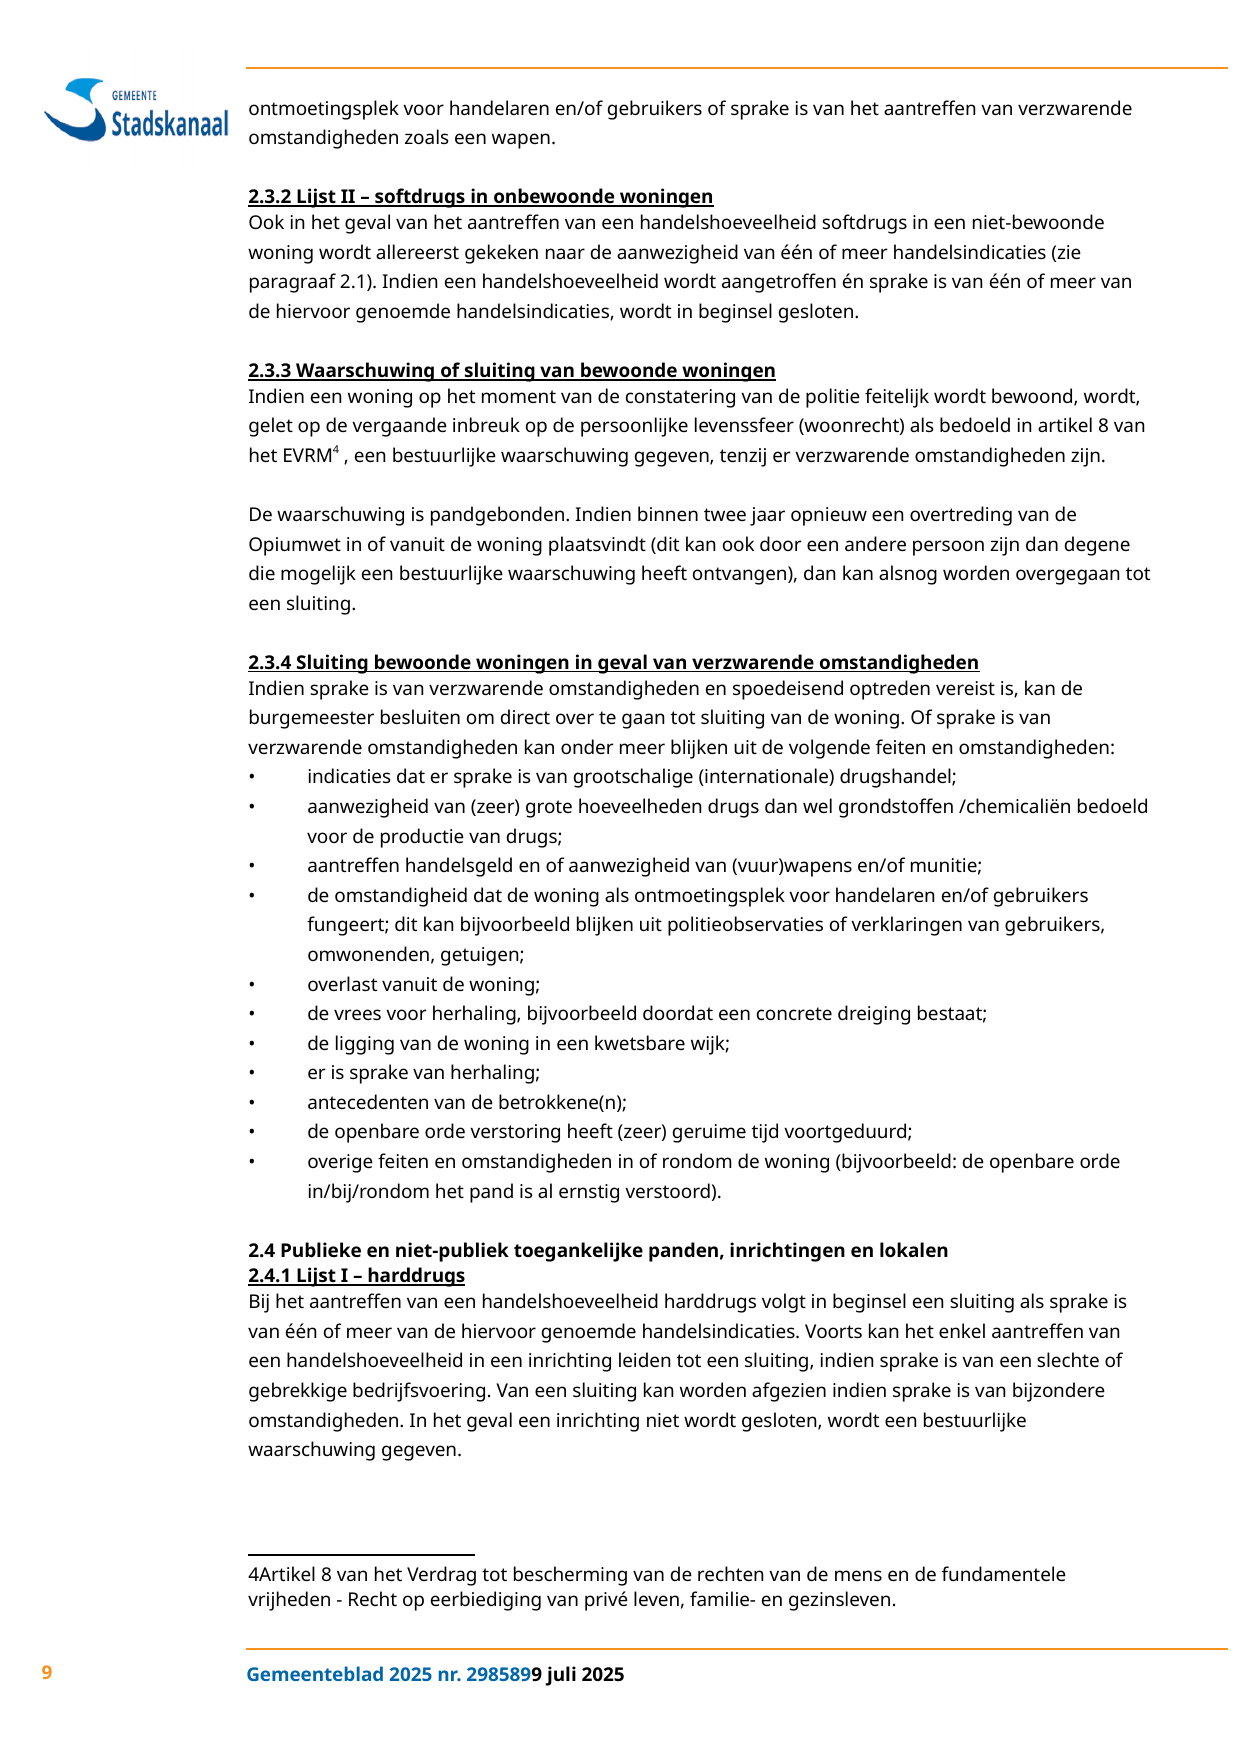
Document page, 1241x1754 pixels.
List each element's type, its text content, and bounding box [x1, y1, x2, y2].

list aantreffen handelsgeld en of aanwezigheid van (vuur)wapens en/of munitie; [248, 852, 1152, 878]
list de omstandigheid dat de woning als ontmoetingsplek voor handelaren en/of gebruikers fungeert; dit kan bijvoorbeeld blijken uit politieobservaties of verklaringen van gebruikers, omwonenden, getuigen; [248, 882, 1152, 967]
text 2.4.1 Lijst I – harddrugs [248, 1263, 1152, 1288]
list er is sprake van herhaling; [248, 1059, 1152, 1085]
text Indien een woning op het moment van de constatering van de politie feitelijk wordt bewoond, wordt, gelet op de vergaande inbreuk op de persoonlijke levenssfeer (woonrecht) als bedoeld in artikel 8 van het EVRM , een bestuurlijke waarschuwing gegeven, tenzij er verzwarende omstandigheden zijn. [248, 383, 1152, 468]
text 2.3.4 Sluiting bewoonde woningen in geval van verzwarende omstandigheden [248, 649, 1152, 675]
list overige feiten en omstandigheden in of rondom de woning (bijvoorbeeld: de openbare orde in/bij/rondom het pand is al ernstig verstoord). [248, 1148, 1152, 1203]
list de vrees voor herhaling, bijvoorbeeld doordat een concrete dreiging bestaat; [248, 1000, 1152, 1026]
text 2.3.2 Lijst II – softdrugs in onbewoonde woningen [248, 183, 1152, 209]
list de openbare orde verstoring heeft (zeer) geruime tijd voortgeduurd; [248, 1119, 1152, 1144]
list antecedenten van de betrokkene(n); [248, 1089, 1152, 1115]
list overlast vanuit de woning; [248, 971, 1152, 996]
text Bij het aantreffen van een handelshoeveelheid harddrugs volgt in beginsel een sluiting als sprake is van één of meer van de hiervoor genoemde handelsindicaties. Voorts kan het enkel aantreffen van een handelshoeveelheid in een inrichting leiden tot een sluiting, indien sprake is van een slechte of gebrekkige bedrijfsvoering. Van een sluiting kan worden afgezien indien sprake is van bijzondere omstandigheden. In het geval een inrichting niet wordt gesloten, wordt een bestuurlijke waarschuwing gegeven. [248, 1288, 1152, 1462]
text Ook in het geval van het aantreffen van een handelshoeveelheid softdrugs in een niet-bewoonde woning wordt allereerst gekeken naar de aanwezigheid van één of meer handelsindicaties (zie paragraaf 2.1). Indien een handelshoeveelheid wordt aangetroffen én sprake is van één of meer van de hiervoor genoemde handelsindicaties, wordt in beginsel gesloten. [248, 209, 1152, 324]
text Indien sprake is van verzwarende omstandigheden en spoedeisend optreden vereist is, kan de burgemeester besluiten om direct over te gaan tot sluiting van de woning. Of sprake is van verzwarende omstandigheden kan onder meer blijken uit de volgende feiten en omstandigheden: [248, 675, 1152, 760]
list indicaties dat er sprake is van grootschalige (internationale) drugshandel; [248, 764, 1152, 789]
list de ligging van de woning in een kwetsbare wijk; [248, 1030, 1152, 1056]
text De waarschuwing is pandgebonden. Indien binnen twee jaar opnieuw een overtreding van de Opiumwet in of vanuit de woning plaatsvindt (dit kan ook door een andere persoon zijn dan degene die mogelijk een bestuurlijke waarschuwing heeft ontvangen), dan kan alsnog worden overgegaan tot een sluiting. [248, 501, 1152, 616]
picture [41, 47, 231, 172]
text Artikel 8 van het Verdrag tot bescherming van de rechten van de mens en de fundamentele vrijheden - Recht op eerbiediging van privé leven, familie- en gezinsleven. [248, 1561, 1152, 1612]
list aanwezigheid van (zeer) grote hoeveelheden drugs dan wel grondstoffen /chemicaliën bedoeld voor de productie van drugs; [248, 793, 1152, 848]
text 2.4 Publieke en niet-publiek toegankelijke panden, inrichtingen en lokalen [248, 1237, 1152, 1263]
text 2.3.3 Waarschuwing of sluiting van bewoonde woningen [248, 357, 1152, 383]
text ontmoetingsplek voor handelaren en/of gebruikers of sprake is van het aantreffen van verzwarende omstandigheden zoals een wapen. [248, 95, 1152, 150]
